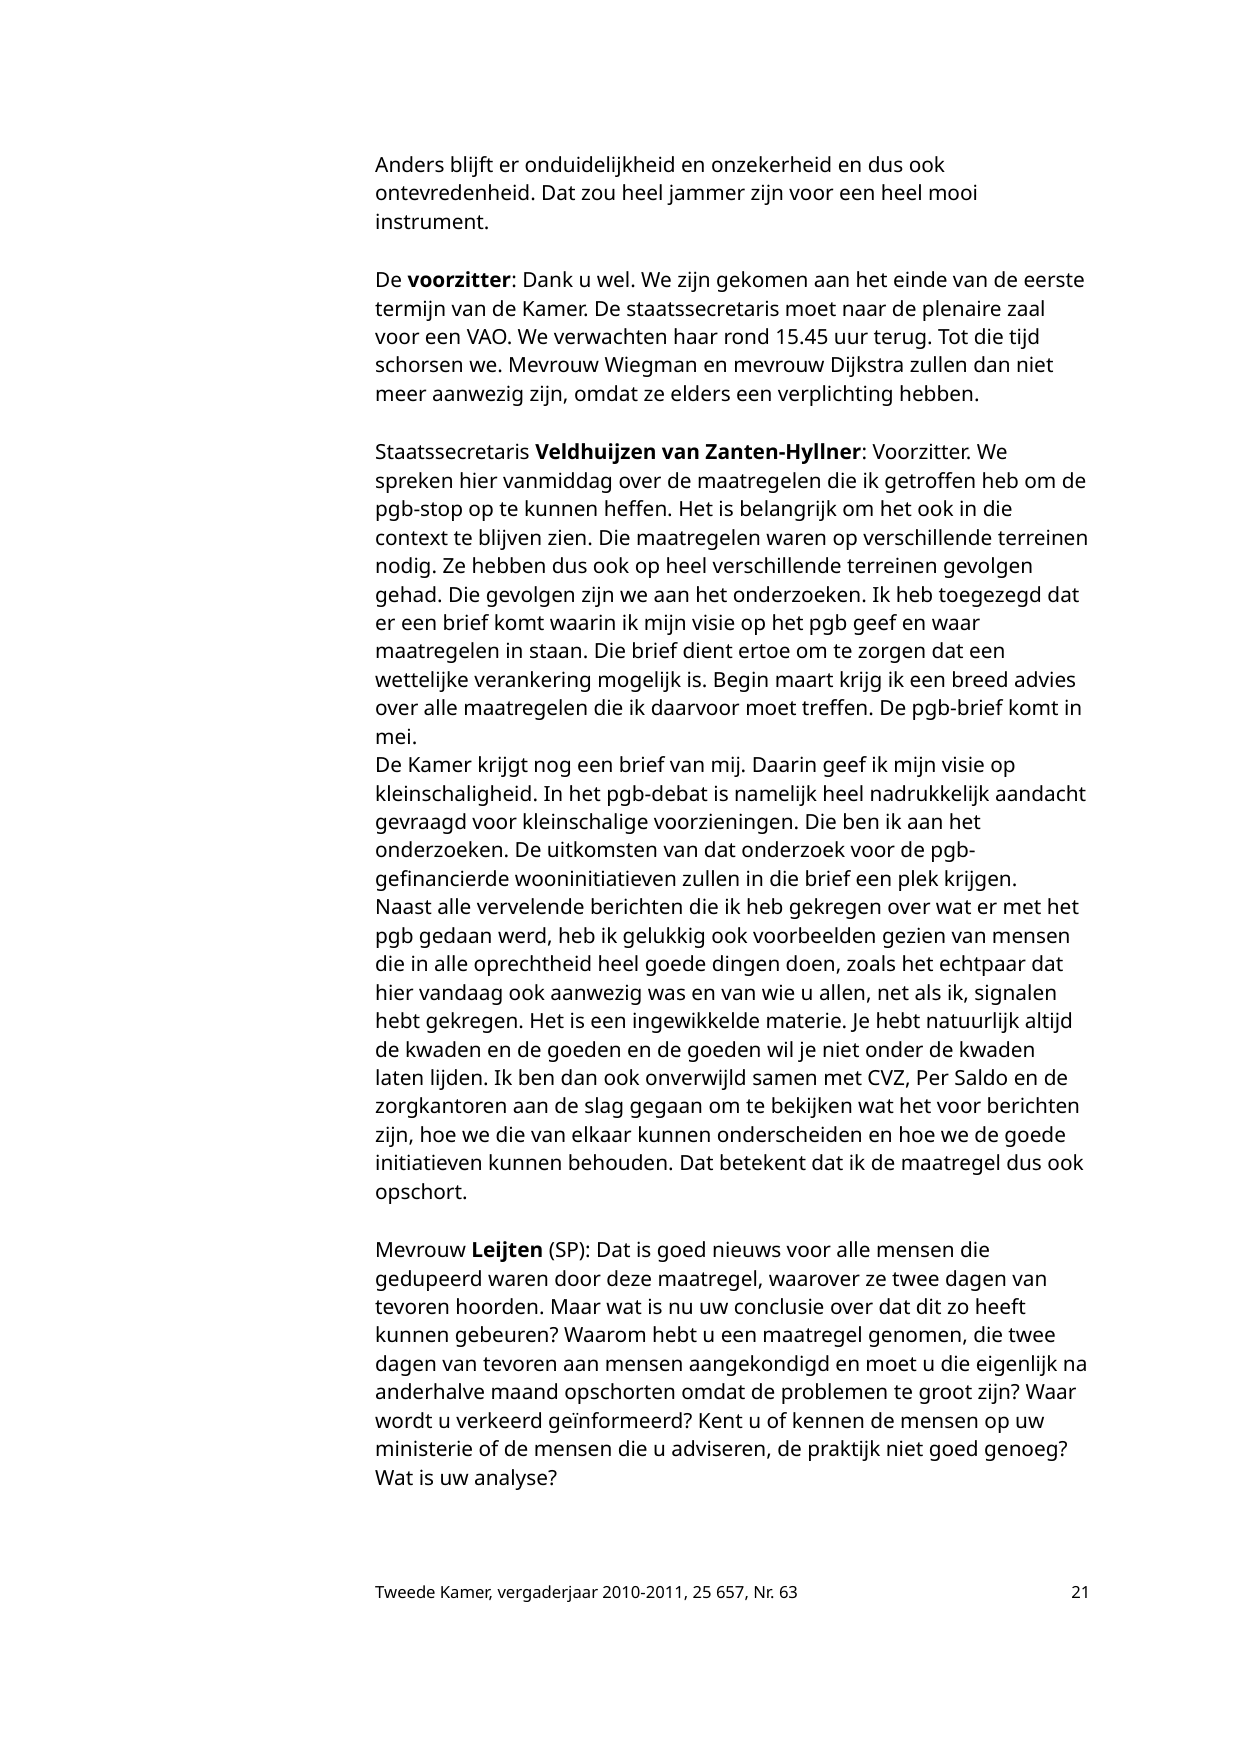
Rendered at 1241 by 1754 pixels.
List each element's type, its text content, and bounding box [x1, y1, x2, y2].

text Anders blijft er onduidelijkheid en onzekerheid en dus ook ontevredenheid. Dat zou heel jammer zijn voor een heel mooi instrument. [375, 150, 1090, 235]
text Mevrouw Leijten (SP): Dat is goed nieuws voor alle mensen die gedupeerd waren door deze maatregel, waarover ze twee dagen van tevoren hoorden. Maar wat is nu uw conclusie over dat dit zo heeft kunnen gebeuren? Waarom hebt u een maatregel genomen, die twee dagen van tevoren aan mensen aangekondigd en moet u die eigenlijk na anderhalve maand opschorten omdat de problemen te groot zijn? Waar wordt u verkeerd geïnformeerd? Kent u of kennen de mensen op uw ministerie of de mensen die u adviseren, de praktijk niet goed genoeg? Wat is uw analyse? [375, 1235, 1090, 1491]
text Staatssecretaris Veldhuijzen van Zanten-Hyllner: Voorzitter. We spreken hier vanmiddag over de maatregelen die ik getroffen heb om de pgb-stop op te kunnen heffen. Het is belangrijk om het ook in die context te blijven zien. Die maatregelen waren op verschillende terreinen nodig. Ze hebben dus ook op heel verschillende terreinen gevolgen gehad. Die gevolgen zijn we aan het onderzoeken. Ik heb toegezegd dat er een brief komt waarin ik mijn visie op het pgb geef en waar maatregelen in staan. Die brief dient ertoe om te zorgen dat een wettelijke verankering mogelijk is. Begin maart krijg ik een breed advies over alle maatregelen die ik daarvoor moet treffen. De pgb-brief komt in mei. [375, 437, 1090, 750]
text Naast alle vervelende berichten die ik heb gekregen over wat er met het pgb gedaan werd, heb ik gelukkig ook voorbeelden gezien van mensen die in alle oprechtheid heel goede dingen doen, zoals het echtpaar dat hier vandaag ook aanwezig was en van wie u allen, net als ik, signalen hebt gekregen. Het is een ingewikkelde materie. Je hebt natuurlijk altijd de kwaden en de goeden en de goeden wil je niet onder de kwaden laten lijden. Ik ben dan ook onverwijld samen met CVZ, Per Saldo en de zorgkantoren aan de slag gegaan om te bekijken wat het voor berichten zijn, hoe we die van elkaar kunnen onderscheiden en hoe we de goede initiatieven kunnen behouden. Dat betekent dat ik de maatregel dus ook opschort. [375, 892, 1090, 1205]
text De voorzitter: Dank u wel. We zijn gekomen aan het einde van de eerste termijn van de Kamer. De staatssecretaris moet naar de plenaire zaal voor een VAO. We verwachten haar rond 15.45 uur terug. Tot die tijd schorsen we. Mevrouw Wiegman en mevrouw Dijkstra zullen dan niet meer aanwezig zijn, omdat ze elders een verplichting hebben. [375, 265, 1090, 407]
text De Kamer krijgt nog een brief van mij. Daarin geef ik mijn visie op kleinschaligheid. In het pgb-debat is namelijk heel nadrukkelijk aandacht gevraagd voor kleinschalige voorzieningen. Die ben ik aan het onderzoeken. De uitkomsten van dat onderzoek voor de pgb-gefinancierde wooninitiatieven zullen in die brief een plek krijgen. [375, 750, 1090, 892]
